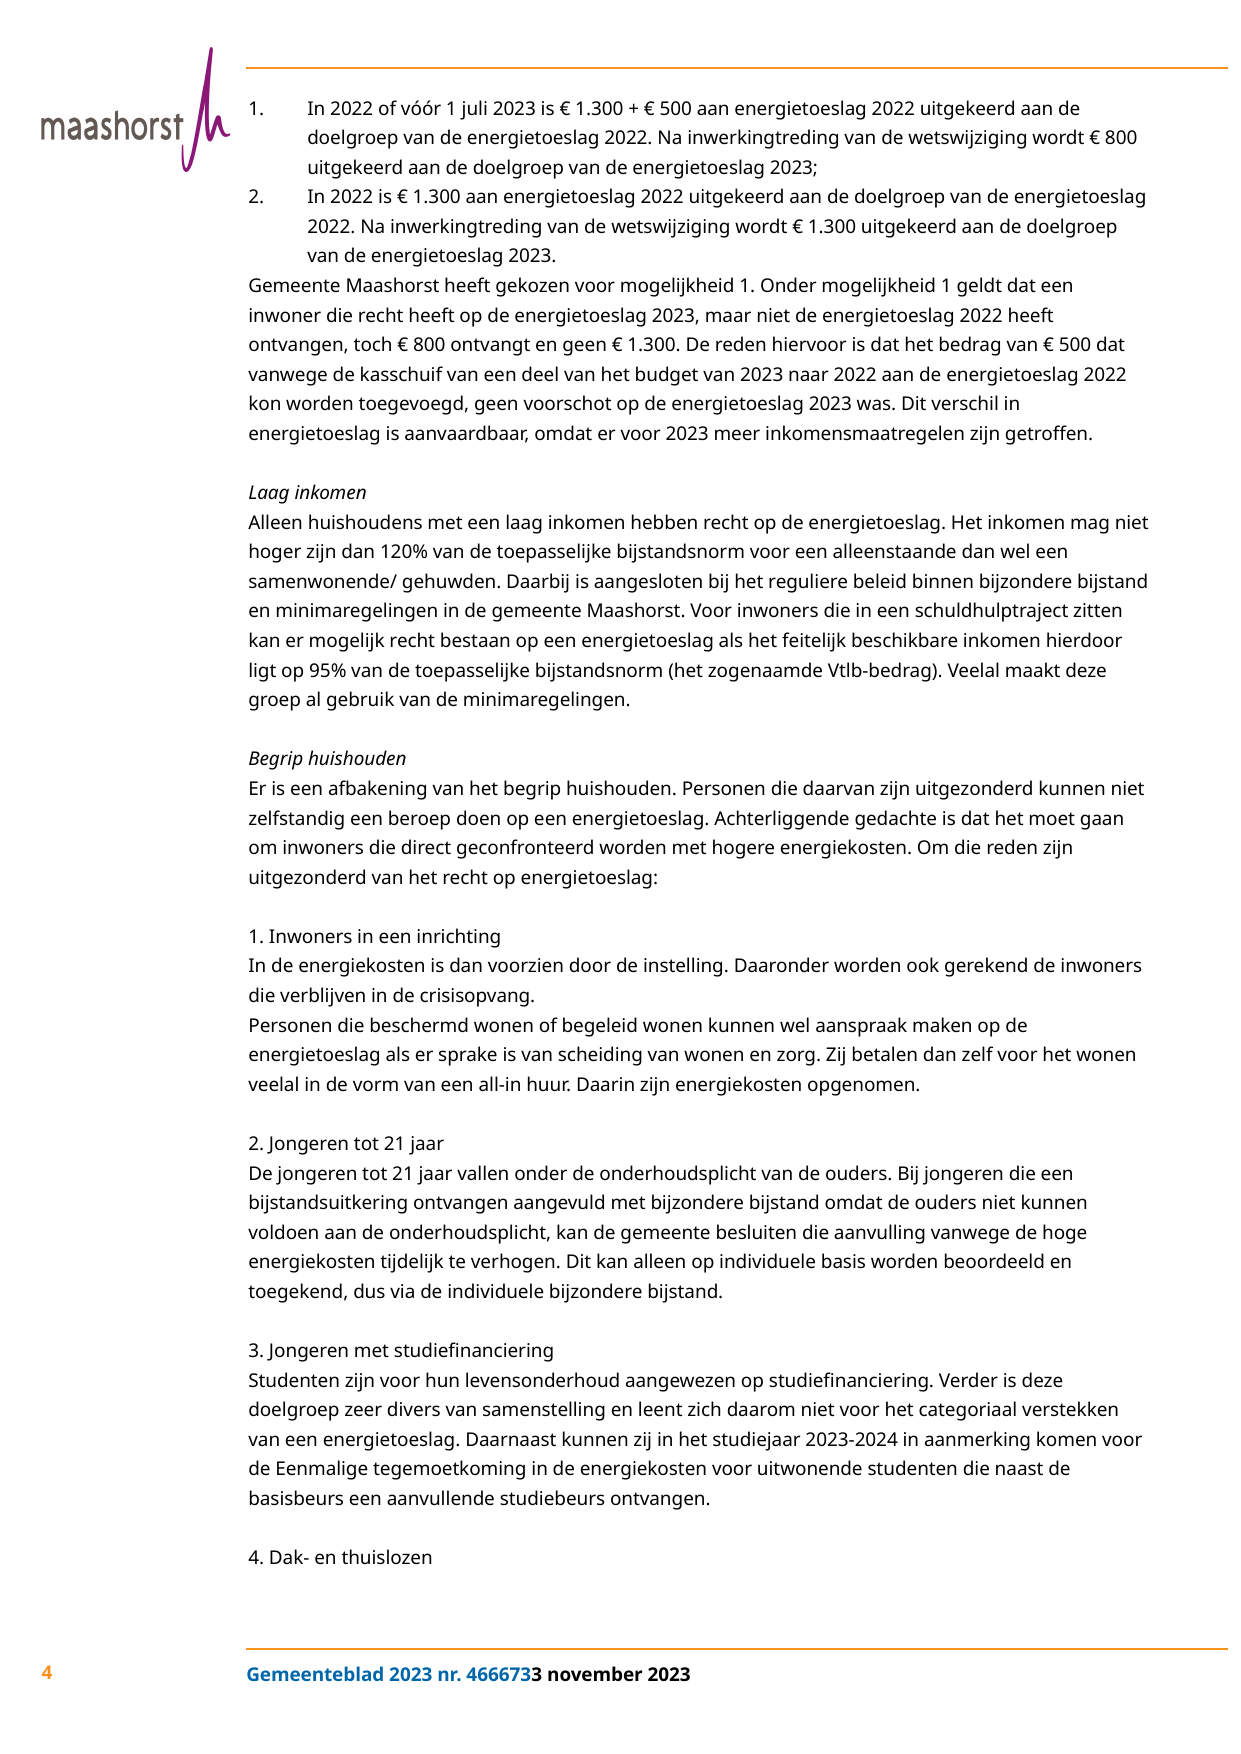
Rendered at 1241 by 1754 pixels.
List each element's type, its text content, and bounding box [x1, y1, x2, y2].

list In 2022 is € 1.300 aan energietoeslag 2022 uitgekeerd aan de doelgroep van de energietoeslag 2022. Na inwerkingtreding van de wetswijziging wordt € 1.300 uitgekeerd aan de doelgroep van de energietoeslag 2023. [248, 183, 1152, 268]
text 1. Inwoners in een inrichting [248, 923, 1152, 949]
text Begrip huishouden [248, 746, 1152, 771]
list In 2022 of vóór 1 juli 2023 is € 1.300 + € 500 aan energietoeslag 2022 uitgekeerd aan de doelgroep van de energietoeslag 2022. Na inwerkingtreding van de wetswijziging wordt € 800 uitgekeerd aan de doelgroep van de energietoeslag 2023; [248, 95, 1152, 180]
text Gemeente Maashorst heeft gekozen voor mogelijkheid 1. Onder mogelijkheid 1 geldt dat een inwoner die recht heeft op de energietoeslag 2023, maar niet de energietoeslag 2022 heeft ontvangen, toch € 800 ontvangt en geen € 1.300. De reden hiervoor is dat het bedrag van € 500 dat vanwege de kasschuif van een deel van het budget van 2023 naar 2022 aan de energietoeslag 2022 kon worden toegevoegd, geen voorschot op de energietoeslag 2023 was. Dit verschil in energietoeslag is aanvaardbaar, omdat er voor 2023 meer inkomensmaatregelen zijn getroffen. [248, 272, 1152, 446]
text Laag inkomen [248, 479, 1152, 505]
text 3. Jongeren met studiefinanciering [248, 1337, 1152, 1363]
text De jongeren tot 21 jaar vallen onder de onderhoudsplicht van de ouders. Bij jongeren die een bijstandsuitkering ontvangen aangevuld met bijzondere bijstand omdat de ouders niet kunnen voldoen aan de onderhoudsplicht, kan de gemeente besluiten die aanvulling vanwege de hoge energiekosten tijdelijk te verhogen. Dit kan alleen op individuele basis worden beoordeeld en toegekend, dus via de individuele bijzondere bijstand. [248, 1160, 1152, 1304]
text Personen die beschermd wonen of begeleid wonen kunnen wel aanspraak maken op de energietoeslag als er sprake is van scheiding van wonen en zorg. Zij betalen dan zelf voor het wonen veelal in de vorm van een all-in huur. Daarin zijn energiekosten opgenomen. [248, 1012, 1152, 1097]
text Studenten zijn voor hun levensonderhoud aangewezen op studiefinanciering. Verder is deze doelgroep zeer divers van samenstelling en leent zich daarom niet voor het categoriaal verstekken van een energietoeslag. Daarnaast kunnen zij in het studiejaar 2023-2024 in aanmerking komen voor de Eenmalige tegemoetkoming in de energiekosten voor uitwonende studenten die naast de basisbeurs een aanvullende studiebeurs ontvangen. [248, 1367, 1152, 1511]
text Alleen huishoudens met een laag inkomen hebben recht op de energietoeslag. Het inkomen mag niet hoger zijn dan 120% van de toepasselijke bijstandsnorm voor een alleenstaande dan wel een samenwonende/ gehuwden. Daarbij is aangesloten bij het reguliere beleid binnen bijzondere bijstand en minimaregelingen in de gemeente Maashorst. Voor inwoners die in een schuldhulptraject zitten kan er mogelijk recht bestaan op een energietoeslag als het feitelijk beschikbare inkomen hierdoor ligt op 95% van de toepasselijke bijstandsnorm (het zogenaamde Vtlb-bedrag). Veelal maakt deze groep al gebruik van de minimaregelingen. [248, 509, 1152, 712]
text Er is een afbakening van het begrip huishouden. Personen die daarvan zijn uitgezonderd kunnen niet zelfstandig een beroep doen op een energietoeslag. Achterliggende gedachte is dat het moet gaan om inwoners die direct geconfronteerd worden met hogere energiekosten. Om die reden zijn uitgezonderd van het recht op energietoeslag: [248, 775, 1152, 890]
picture [41, 47, 231, 172]
text 4. Dak- en thuislozen [248, 1544, 1152, 1570]
text In de energiekosten is dan voorzien door de instelling. Daaronder worden ook gerekend de inwoners die verblijven in de crisisopvang. [248, 953, 1152, 1008]
text 2. Jongeren tot 21 jaar [248, 1130, 1152, 1156]
